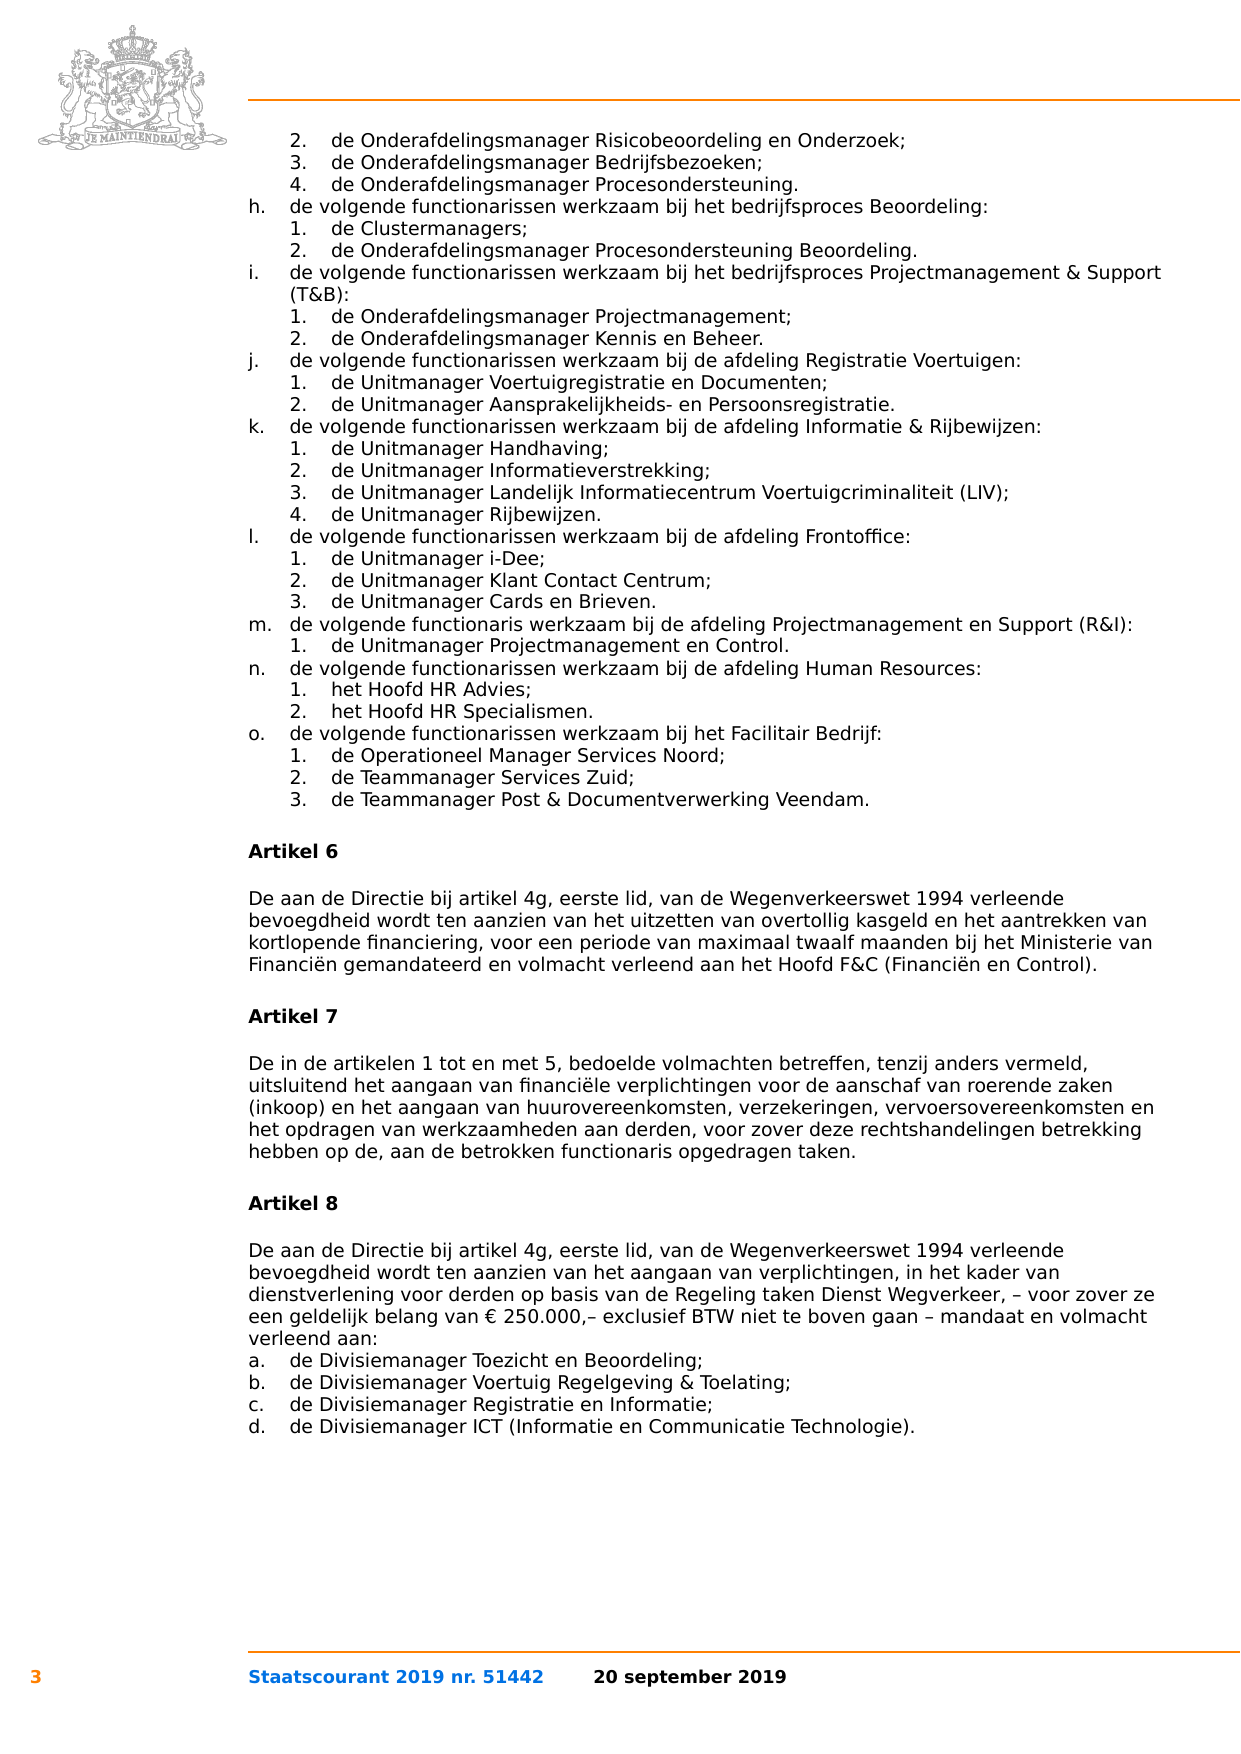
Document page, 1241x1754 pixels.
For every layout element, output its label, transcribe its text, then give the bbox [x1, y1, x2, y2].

subtitle Artikel 7 [248, 1006, 1163, 1028]
text a. de Divisiemanager Toezicht en Beoordeling; [248, 1350, 1163, 1372]
text o. de volgende functionarissen werkzaam bij het Facilitair Bedrijf: [248, 723, 1163, 745]
text 2. de Onderafdelingsmanager Risicobeoordeling en Onderzoek; [289, 130, 1163, 152]
text 2. de Unitmanager Klant Contact Centrum; [289, 569, 1163, 591]
text 3. de Unitmanager Cards en Brieven. [289, 591, 1163, 613]
text 1. de Unitmanager Handhaving; [289, 438, 1163, 459]
subtitle Artikel 8 [248, 1193, 1163, 1215]
text De aan de Directie bij artikel 4g, eerste lid, van de Wegenverkeerswet 1994 verleende bevoegdheid wordt ten aanzien van het uitzetten van overtollig kasgeld en het aantrekken van kortlopende financiering, voor een periode van maximaal twaalf maanden bij het Ministerie van Financiën gemandateerd en volmacht verleend aan het Hoofd F&C (Financiën en Control). [248, 888, 1163, 976]
text De in de artikelen 1 tot en met 5, bedoelde volmachten betreffen, tenzij anders vermeld, uitsluitend het aangaan van financiële verplichtingen voor de aanschaf van roerende zaken (inkoop) en het aangaan van huurovereenkomsten, verzekeringen, vervoersovereenkomsten en het opdragen van werkzaamheden aan derden, voor zover deze rechtshandelingen betrekking hebben op de, aan de betrokken functionaris opgedragen taken. [248, 1053, 1163, 1163]
text i. de volgende functionarissen werkzaam bij het bedrijfsproces Projectmanagement & Support (T&B): [248, 262, 1163, 306]
subtitle Artikel 6 [248, 841, 1163, 863]
text 2. de Unitmanager Aansprakelijkheids- en Persoonsregistratie. [289, 394, 1163, 416]
text 2. de Unitmanager Informatieverstrekking; [289, 459, 1163, 482]
text 2. het Hoofd HR Specialismen. [289, 701, 1163, 723]
text 1. de Unitmanager i-Dee; [289, 547, 1163, 569]
picture [38, 25, 227, 150]
text j. de volgende functionarissen werkzaam bij de afdeling Registratie Voertuigen: [248, 350, 1163, 372]
text 1. de Unitmanager Voertuigregistratie en Documenten; [289, 372, 1163, 394]
text 1. de Unitmanager Projectmanagement en Control. [289, 635, 1163, 657]
text De aan de Directie bij artikel 4g, eerste lid, van de Wegenverkeerswet 1994 verleende bevoegdheid wordt ten aanzien van het aangaan van verplichtingen, in het kader van dienstverlening voor derden op basis van de Regeling taken Dienst Wegverkeer, – voor zover ze een geldelijk belang van € 250.000,– exclusief BTW niet te boven gaan – mandaat en volmacht verleend aan: [248, 1240, 1163, 1350]
text n. de volgende functionarissen werkzaam bij de afdeling Human Resources: [248, 657, 1163, 679]
text 2. de Onderafdelingsmanager Procesondersteuning Beoordeling. [289, 240, 1163, 262]
text 4. de Unitmanager Rijbewijzen. [289, 503, 1163, 526]
text 1. de Operationeel Manager Services Noord; [289, 745, 1163, 767]
text 2. de Teammanager Services Zuid; [289, 767, 1163, 789]
text d. de Divisiemanager ICT (Informatie en Communicatie Technologie). [248, 1416, 1163, 1438]
text 3. de Unitmanager Landelijk Informatiecentrum Voertuigcriminaliteit (LIV); [289, 482, 1163, 503]
text 1. de Clustermanagers; [289, 218, 1163, 240]
text 3. de Teammanager Post & Documentverwerking Veendam. [289, 789, 1163, 811]
text c. de Divisiemanager Registratie en Informatie; [248, 1394, 1163, 1416]
text h. de volgende functionarissen werkzaam bij het bedrijfsproces Beoordeling: [248, 196, 1163, 218]
text m. de volgende functionaris werkzaam bij de afdeling Projectmanagement en Support (R&I): [248, 613, 1163, 635]
text 2. de Onderafdelingsmanager Kennis en Beheer. [289, 328, 1163, 350]
text 1. de Onderafdelingsmanager Projectmanagement; [289, 306, 1163, 328]
text k. de volgende functionarissen werkzaam bij de afdeling Informatie & Rijbewijzen: [248, 416, 1163, 438]
text 1. het Hoofd HR Advies; [289, 679, 1163, 701]
text 3. de Onderafdelingsmanager Bedrijfsbezoeken; [289, 152, 1163, 174]
text 4. de Onderafdelingsmanager Procesondersteuning. [289, 174, 1163, 196]
text l. de volgende functionarissen werkzaam bij de afdeling Frontoffice: [248, 526, 1163, 547]
text b. de Divisiemanager Voertuig Regelgeving & Toelating; [248, 1372, 1163, 1394]
